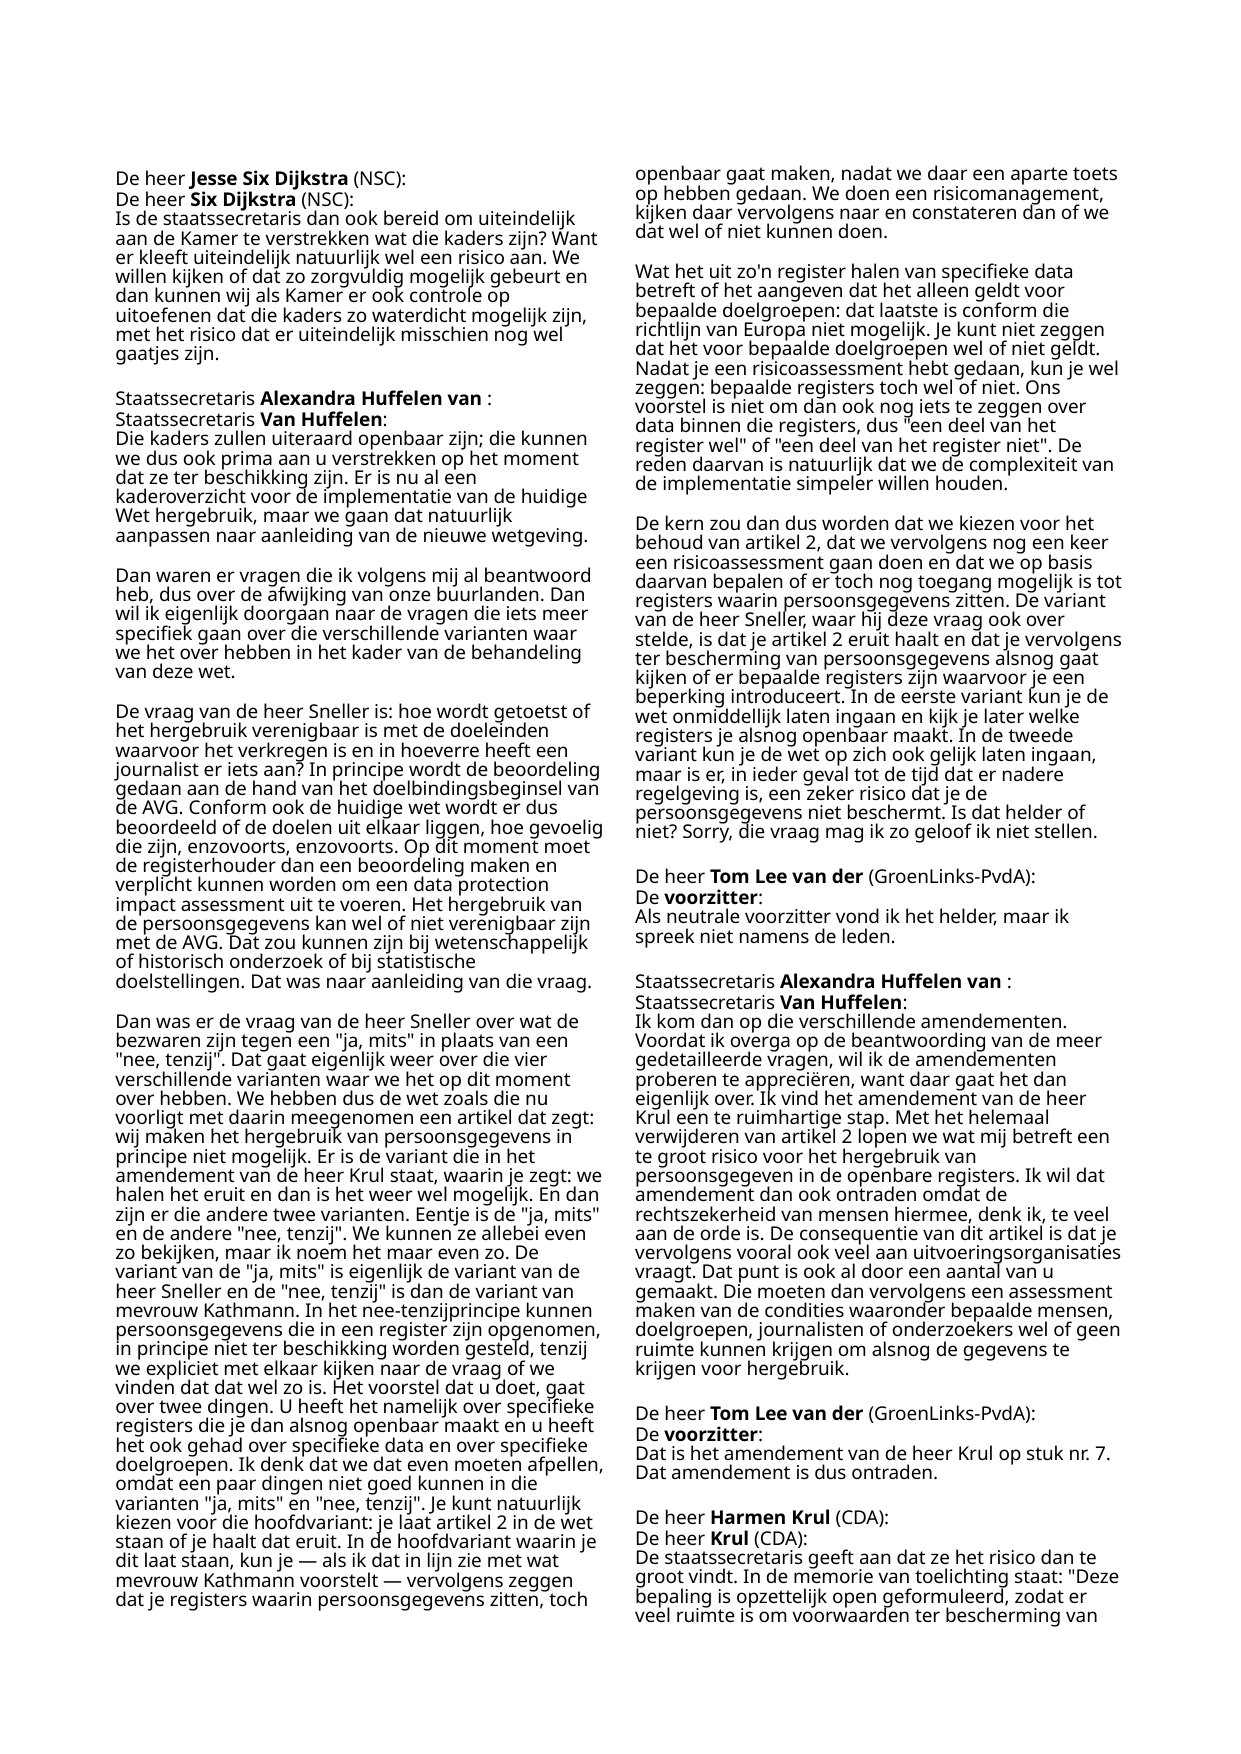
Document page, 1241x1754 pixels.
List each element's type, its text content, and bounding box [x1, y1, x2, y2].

text Dan waren er vragen die ik volgens mij al beantwoord heb, dus over de afwijking van onze buurlanden. Dan wil ik eigenlijk doorgaan naar de vragen die iets meer specifiek gaan over die verschillende varianten waar we het over hebben in het kader van de behandeling van deze wet. [115, 567, 605, 682]
text Dat is het amendement van de heer Krul op stuk nr. 7. Dat amendement is dus ontraden. [635, 1445, 1125, 1483]
text De vraag van de heer Sneller is: hoe wordt getoetst of het hergebruik verenigbaar is met de doeleinden waarvoor het verkregen is en in hoeverre heeft een journalist er iets aan? In principe wordt de beoordeling gedaan aan de hand van het doelbindingsbeginsel van de AVG. Conform ook de huidige wet wordt er dus beoordeeld of de doelen uit elkaar liggen, hoe gevoelig die zijn, enzovoorts, enzovoorts. Op dit moment moet de registerhouder dan een beoordeling maken en verplicht kunnen worden om een data protection impact assessment uit te voeren. Het hergebruik van de persoonsgegevens kan wel of niet verenigbaar zijn met de AVG. Dat zou kunnen zijn bij wetenschappelijk of historisch onderzoek of bij statistische doelstellingen. Dat was naar aanleiding van die vraag. [115, 703, 605, 992]
text Staatssecretaris Alexandra Huffelen van : [115, 385, 605, 411]
text Staatssecretaris Alexandra Huffelen van : [635, 968, 1125, 994]
text Wat het uit zo'n register halen van specifieke data betreft of het aangeven dat het alleen geldt voor bepaalde doelgroepen: dat laatste is conform die richtlijn van Europa niet mogelijk. Je kunt niet zeggen dat het voor bepaalde doelgroepen wel of niet geldt. Nadat je een risicoassessment hebt gedaan, kun je wel zeggen: bepaalde registers toch wel of niet. Ons voorstel is niet om dan ook nog iets te zeggen over data binnen die registers, dus "een deel van het register wel" of "een deel van het register niet". De reden daarvan is natuurlijk dat we de complexiteit van de implementatie simpeler willen houden. [635, 263, 1125, 494]
text Als neutrale voorzitter vond ik het helder, maar ik spreek niet namens de leden. [635, 908, 1125, 947]
text Is de staatssecretaris dan ook bereid om uiteindelijk aan de Kamer te verstrekken wat die kaders zijn? Want er kleeft uiteindelijk natuurlijk wel een risico aan. We willen kijken of dat zo zorgvuldig mogelijk gebeurt en dan kunnen wij als Kamer er ook controle op uitoefenen dat die kaders zo waterdicht mogelijk zijn, met het risico dat er uiteindelijk misschien nog wel gaatjes zijn. [115, 210, 605, 364]
text De kern zou dan dus worden dat we kiezen voor het behoud van artikel 2, dat we vervolgens nog een keer een risicoassessment gaan doen en dat we op basis daarvan bepalen of er toch nog toegang mogelijk is tot registers waarin persoonsgegevens zitten. De variant van de heer Sneller, waar hij deze vraag ook over stelde, is dat je artikel 2 eruit haalt en dat je vervolgens ter bescherming van persoonsgegevens alsnog gaat kijken of er bepaalde registers zijn waarvoor je een beperking introduceert. In de eerste variant kun je de wet onmiddellijk laten ingaan en kijk je later welke registers je alsnog openbaar maakt. In de tweede variant kun je de wet op zich ook gelijk laten ingaan, maar is er, in ieder geval tot de tijd dat er nadere regelgeving is, een zeker risico dat je de persoonsgegevens niet beschermt. Is dat helder of niet? Sorry, die vraag mag ik zo geloof ik niet stellen. [635, 515, 1125, 843]
text De heer Tom Lee van der (GroenLinks-PvdA): [635, 1400, 1125, 1426]
text De voorzitter: [635, 889, 1125, 908]
text De staatssecretaris geeft aan dat ze het risico dan te groot vindt. In de memorie van toelichting staat: "Deze bepaling is opzettelijk open geformuleerd, zodat er veel ruimte is om voorwaarden ter bescherming van [635, 1549, 1125, 1626]
text Dan was er de vraag van de heer Sneller over wat de bezwaren zijn tegen een "ja, mits" in plaats van een "nee, tenzij". Dat gaat eigenlijk weer over die vier verschillende varianten waar we het op dit moment over hebben. We hebben dus de wet zoals die nu voorligt met daarin meegenomen een artikel dat zegt: wij maken het hergebruik van persoonsgegevens in principe niet mogelijk. Er is de variant die in het amendement van de heer Krul staat, waarin je zegt: we halen het eruit en dan is het weer wel mogelijk. En dan zijn er die andere twee varianten. Eentje is de "ja, mits" en de andere "nee, tenzij". We kunnen ze allebei even zo bekijken, maar ik noem het maar even zo. De variant van de "ja, mits" is eigenlijk de variant van de heer Sneller en de "nee, tenzij" is dan de variant van mevrouw Kathmann. In het nee-tenzijprincipe kunnen persoonsgegevens die in een register zijn opgenomen, in principe niet ter beschikking worden gesteld, tenzij we expliciet met elkaar kijken naar de vraag of we vinden dat dat wel zo is. Het voorstel dat u doet, gaat over twee dingen. U heeft het namelijk over specifieke registers die je dan alsnog openbaar maakt en u heeft het ook gehad over specifieke data en over specifieke doelgroepen. Ik denk dat we dat even moeten afpellen, omdat een paar dingen niet goed kunnen in die varianten "ja, mits" en "nee, tenzij". Je kunt natuurlijk kiezen voor die hoofdvariant: je laat artikel 2 in de wet staan of je haalt dat eruit. In de hoofdvariant waarin je dit laat staan, kun je — als ik dat in lijn zie met wat mevrouw Kathmann voorstelt — vervolgens zeggen dat je registers waarin persoonsgegevens zitten, toch [115, 1013, 605, 1610]
text Staatssecretaris Van Huffelen: [635, 994, 1125, 1013]
text De heer Jesse Six Dijkstra (NSC): [115, 165, 605, 191]
text De heer Harmen Krul (CDA): [635, 1504, 1125, 1530]
text openbaar gaat maken, nadat we daar een aparte toets op hebben gedaan. We doen een risicomanagement, kijken daar vervolgens naar en constateren dan of we dat wel of niet kunnen doen. [635, 165, 1125, 242]
text De heer Six Dijkstra (NSC): [115, 191, 605, 210]
text Ik kom dan op die verschillende amendementen. Voordat ik overga op de beantwoording van de meer gedetailleerde vragen, wil ik de amendementen proberen te appreciëren, want daar gaat het dan eigenlijk over. Ik vind het amendement van de heer Krul een te ruimhartige stap. Met het helemaal verwijderen van artikel 2 lopen we wat mij betreft een te groot risico voor het hergebruik van persoonsgegeven in de openbare registers. Ik wil dat amendement dan ook ontraden omdat de rechtszekerheid van mensen hiermee, denk ik, te veel aan de orde is. De consequentie van dit artikel is dat je vervolgens vooral ook veel aan uitvoeringsorganisaties vraagt. Dat punt is ook al door een aantal van u gemaakt. Die moeten dan vervolgens een assessment maken van de condities waaronder bepaalde mensen, doelgroepen, journalisten of onderzoekers wel of geen ruimte kunnen krijgen om alsnog de gegevens te krijgen voor hergebruik. [635, 1013, 1125, 1379]
text Die kaders zullen uiteraard openbaar zijn; die kunnen we dus ook prima aan u verstrekken op het moment dat ze ter beschikking zijn. Er is nu al een kaderoverzicht voor de implementatie van de huidige Wet hergebruik, maar we gaan dat natuurlijk aanpassen naar aanleiding van de nieuwe wetgeving. [115, 430, 605, 546]
text Staatssecretaris Van Huffelen: [115, 411, 605, 430]
text De heer Tom Lee van der (GroenLinks-PvdA): [635, 863, 1125, 889]
text De heer Krul (CDA): [635, 1530, 1125, 1549]
text De voorzitter: [635, 1426, 1125, 1445]
